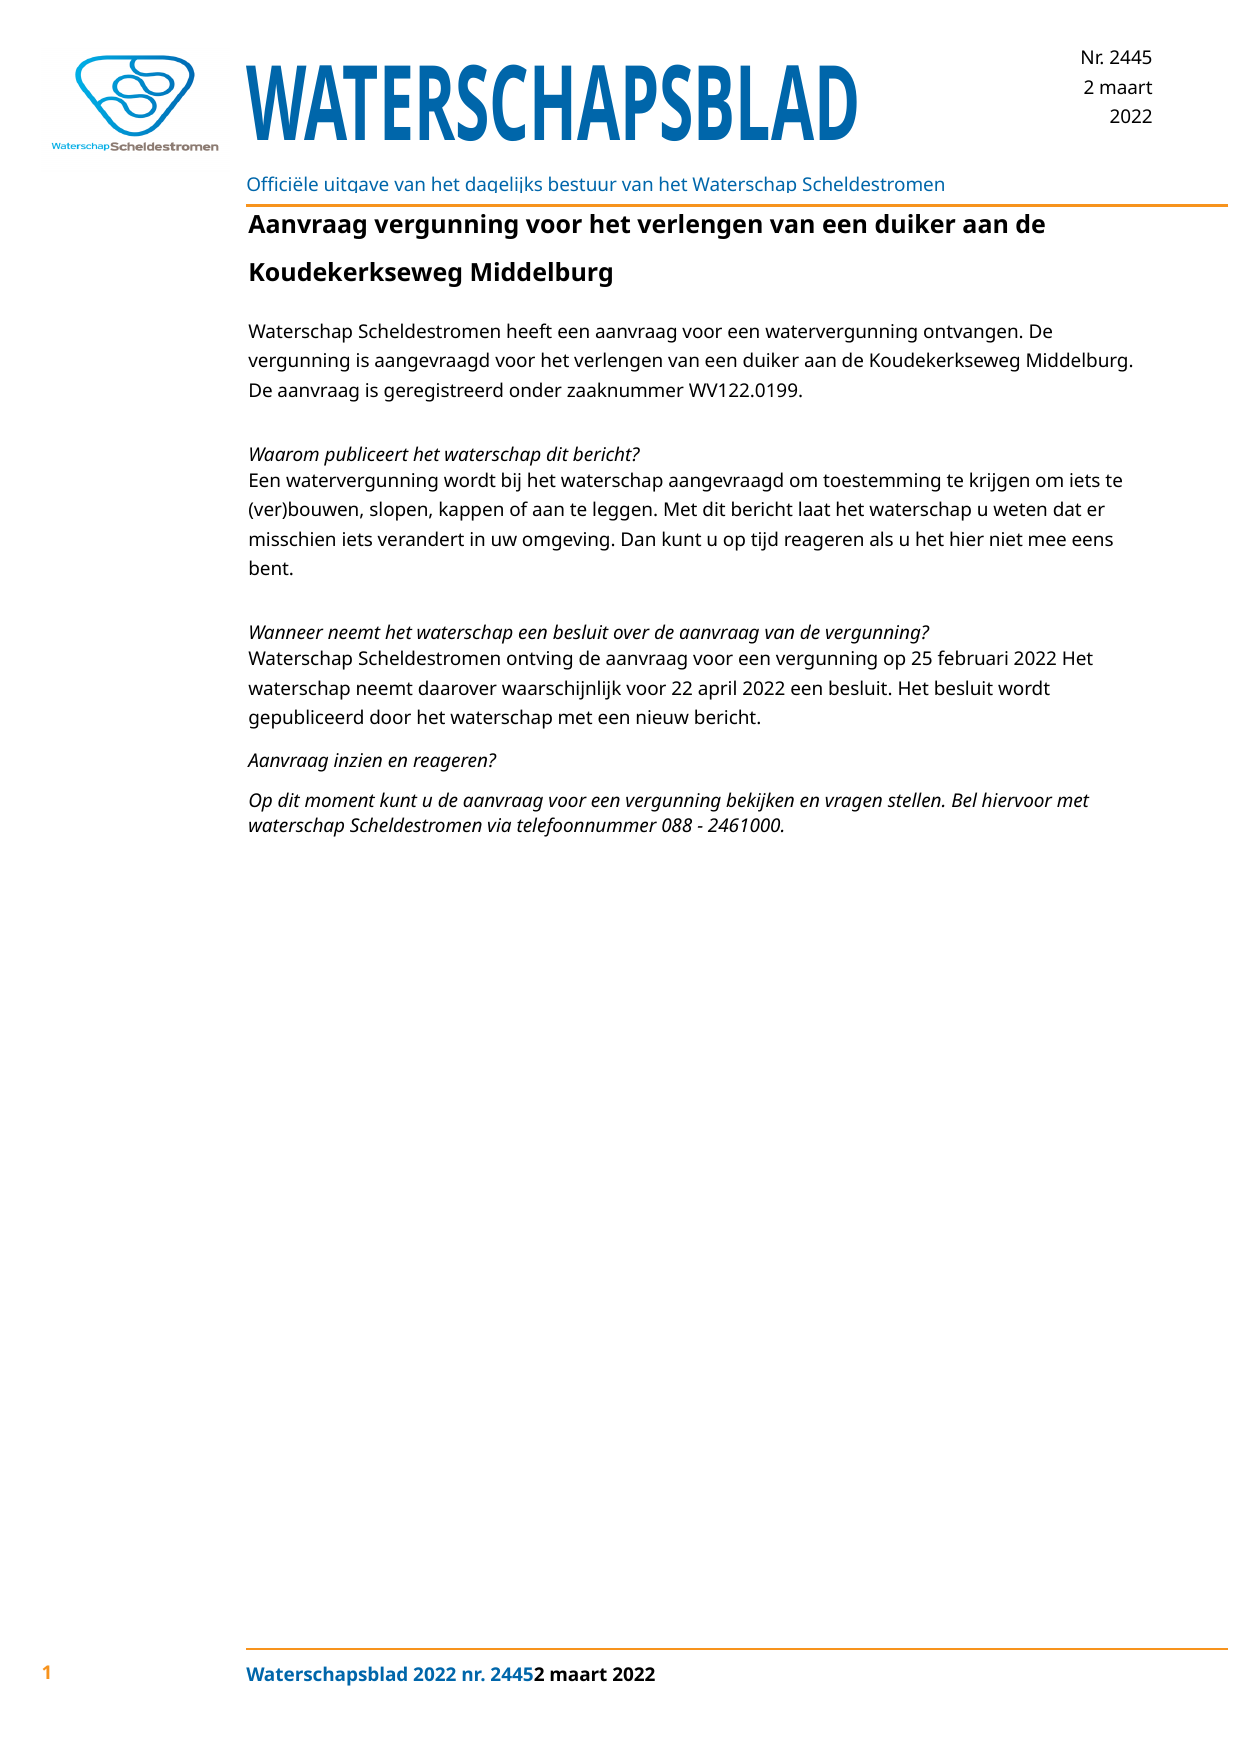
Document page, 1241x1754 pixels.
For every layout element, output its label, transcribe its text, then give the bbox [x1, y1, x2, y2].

picture [41, 47, 231, 172]
text Waterschap Scheldestromen heeft een aanvraag voor een watervergunning ontvangen. De vergunning is aangevraagd voor het verlengen van een duiker aan de Koudekerkseweg Middelburg. De aanvraag is geregistreerd onder zaaknummer WV122.0199. [248, 318, 1152, 403]
text Waterschap Scheldestromen ontving de aanvraag voor een vergunning op 25 februari 2022 Het waterschap neemt daarover waarschijnlijk voor 22 april 2022 een besluit. Het besluit wordt gepubliceerd door het waterschap met een nieuw bericht. [248, 645, 1152, 730]
text Op dit moment kunt u de aanvraag voor een vergunning bekijken en vragen stellen. Bel hiervoor met waterschap Scheldestromen via telefoonnummer 088 - 2461000. [248, 787, 1152, 838]
text Wanneer neemt het waterschap een besluit over de aanvraag van de vergunning? [248, 619, 1152, 645]
text Aanvraag inzien en reageren? [248, 747, 1152, 773]
text Een watervergunning wordt bij het waterschap aangevraagd om toestemming te krijgen om iets te (ver)bouwen, slopen, kappen of aan te leggen. Met dit bericht laat het waterschap u weten dat er misschien iets verandert in uw omgeving. Dan kunt u op tijd reageren als u het hier niet mee eens bent. [248, 467, 1152, 581]
text Waarom publiceert het waterschap dit bericht? [248, 441, 1152, 467]
text Aanvraag vergunning voor het verlengen van een duiker aan de Koudekerkseweg Middelburg [248, 207, 1152, 288]
